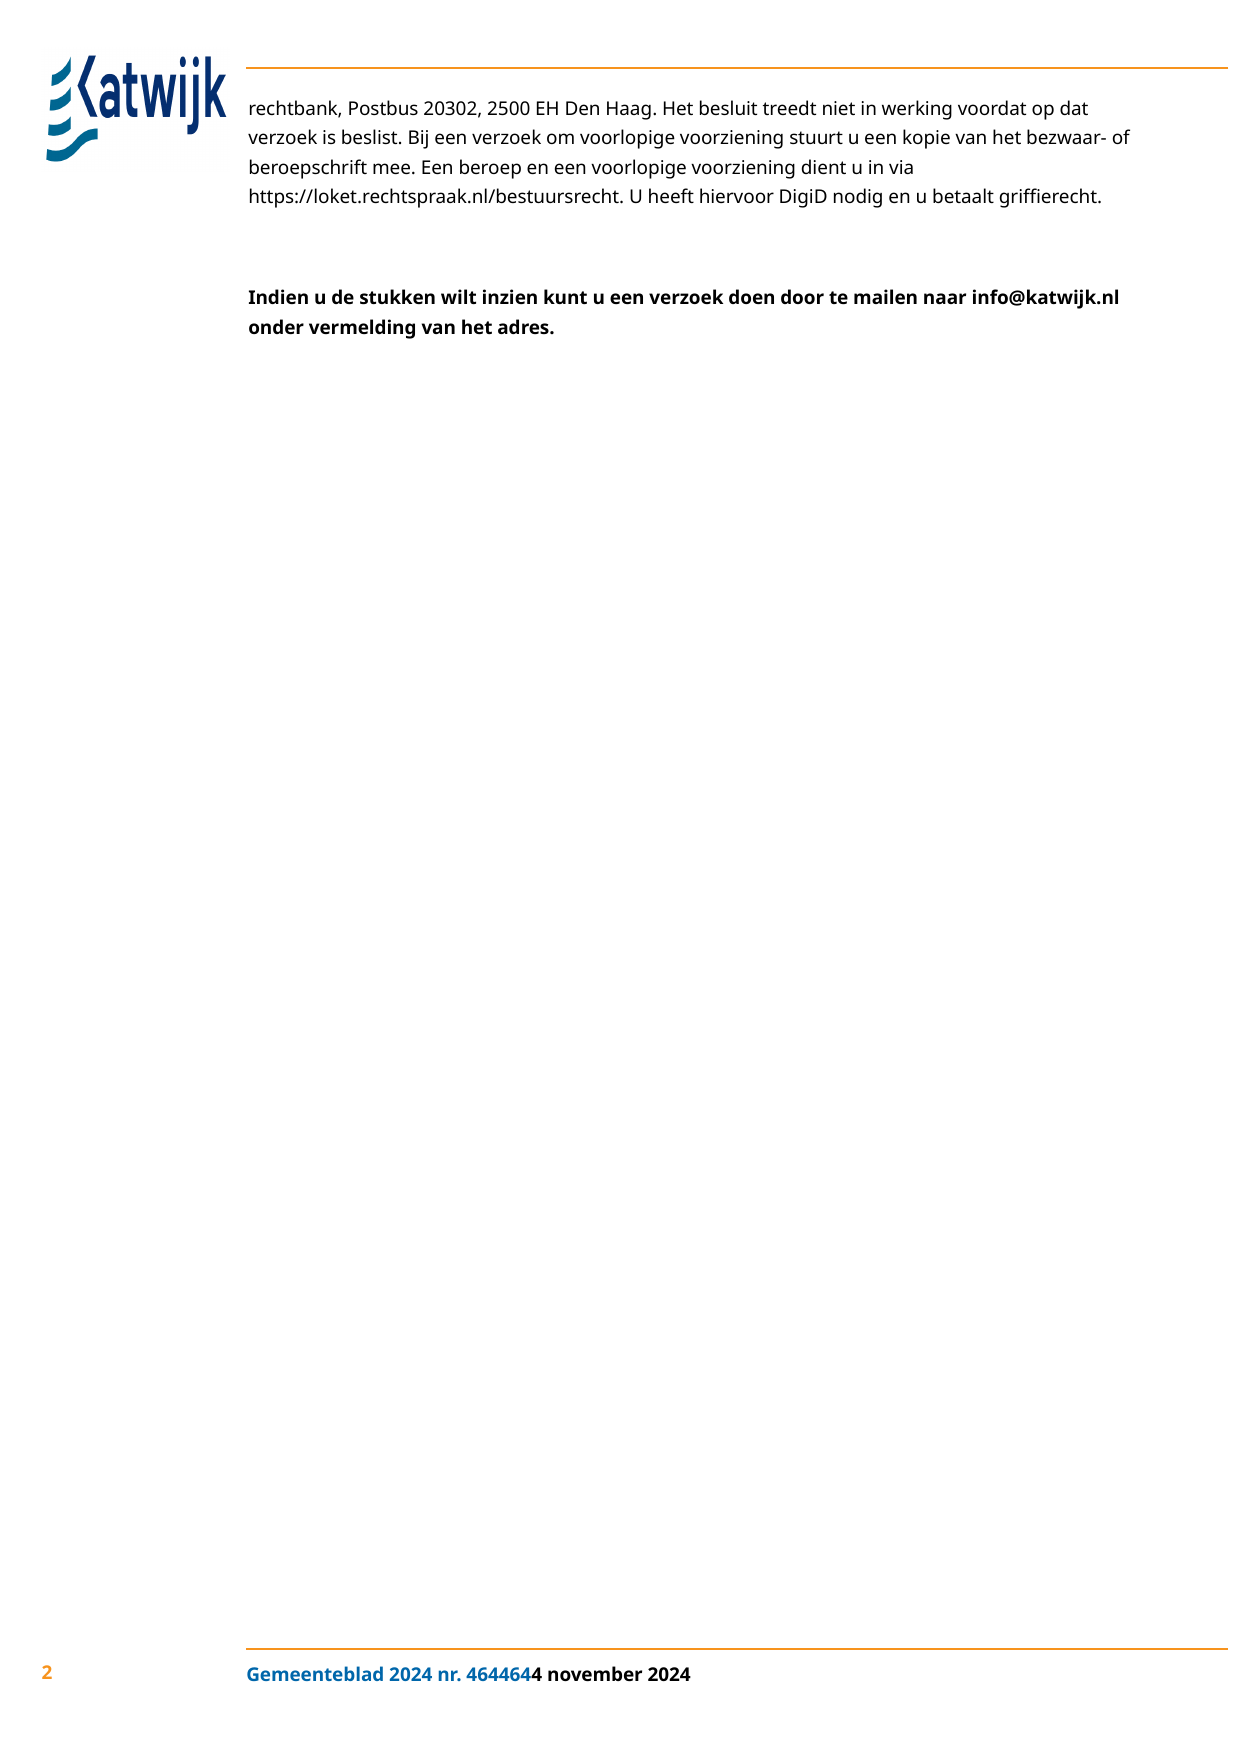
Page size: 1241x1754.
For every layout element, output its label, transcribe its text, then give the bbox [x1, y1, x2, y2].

text Indien u de stukken wilt inzien kunt u een verzoek doen door te mailen naar info@katwijk.nl onder vermelding van het adres. [248, 284, 1152, 340]
picture [41, 47, 231, 172]
text rechtbank, Postbus 20302, 2500 EH Den Haag. Het besluit treedt niet in werking voordat op dat verzoek is beslist. Bij een verzoek om voorlopige voorziening stuurt u een kopie van het bezwaar- of beroepschrift mee. Een beroep en een voorlopige voorziening dient u in via https://loket.rechtspraak.nl/bestuursrecht. U heeft hiervoor DigiD nodig en u betaalt griffierecht. [248, 95, 1152, 209]
